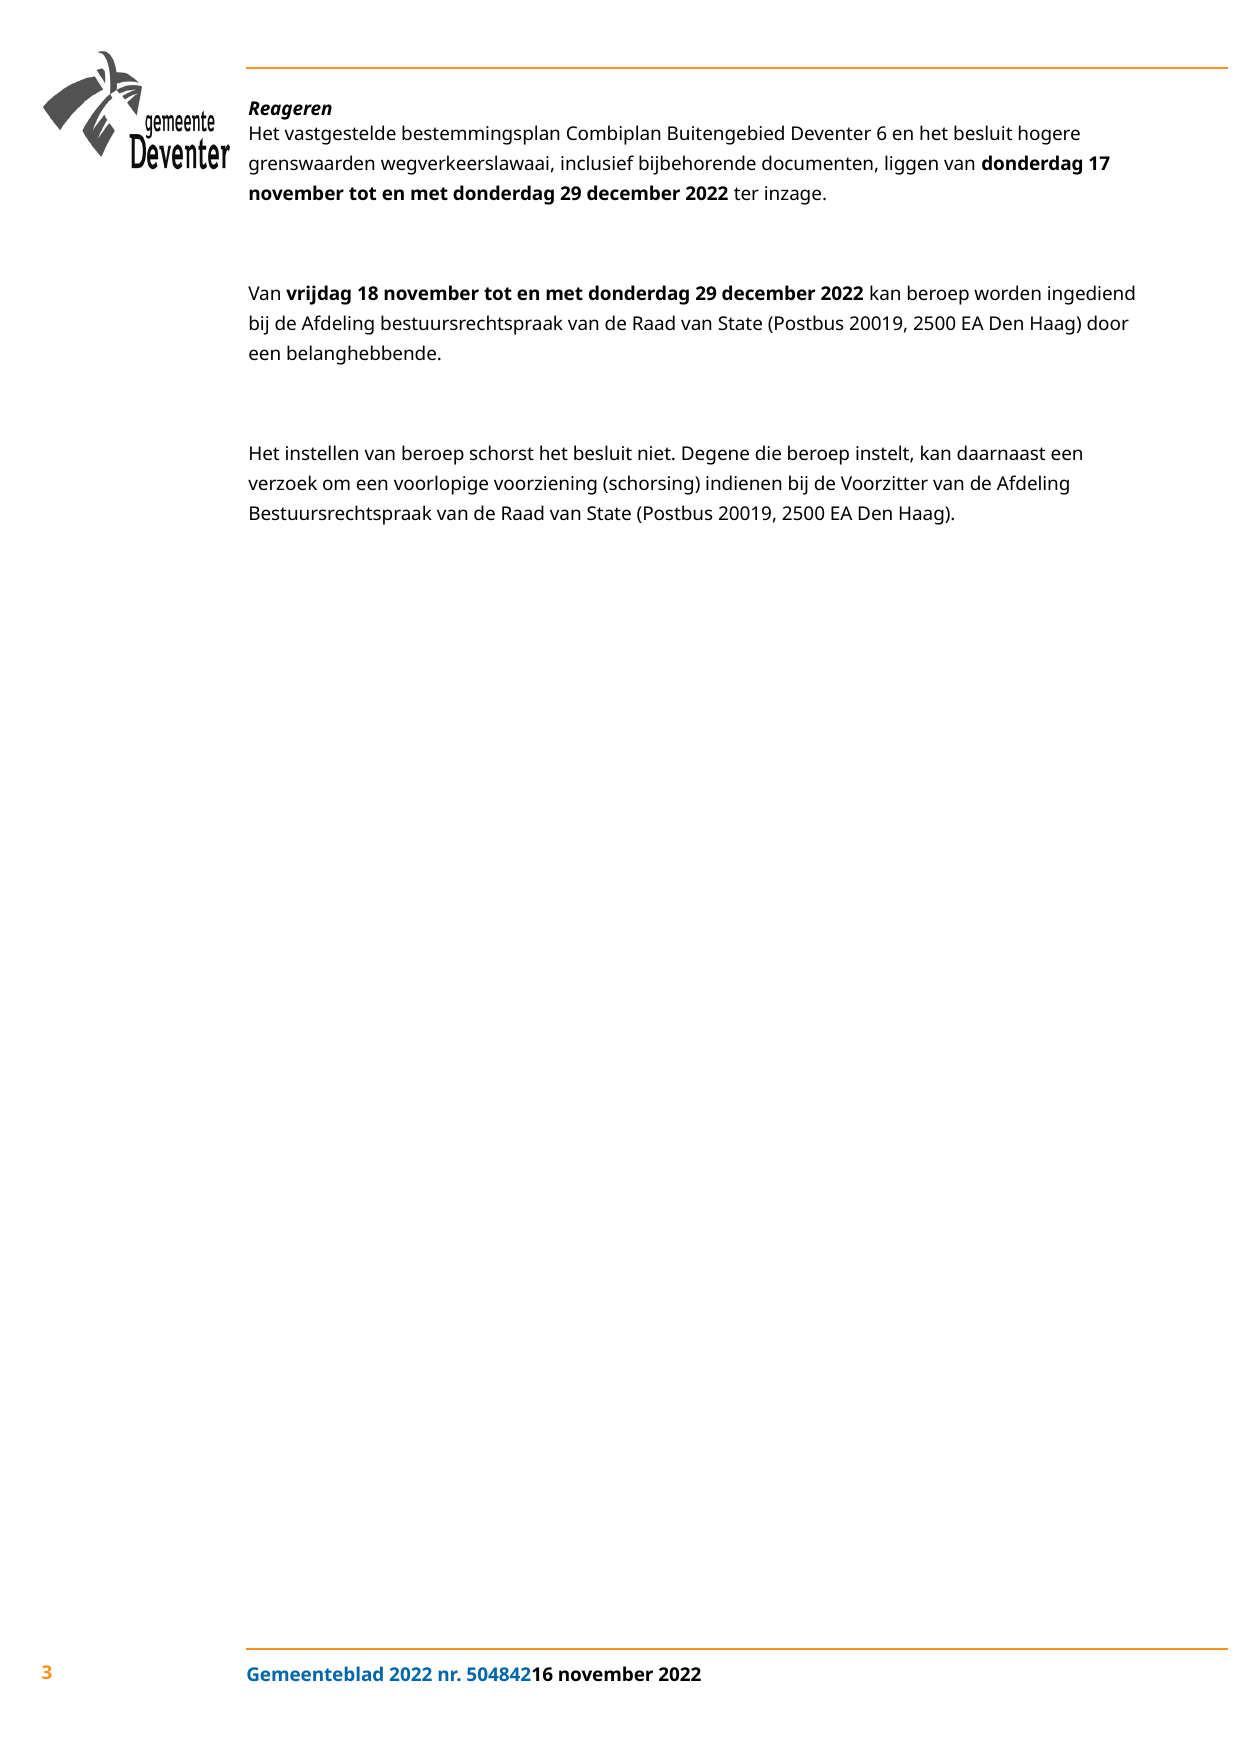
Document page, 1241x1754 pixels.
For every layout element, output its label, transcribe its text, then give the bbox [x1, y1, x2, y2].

text Van vrijdag 18 november tot en met donderdag 29 december 2022 kan beroep worden ingediend bij de Afdeling bestuursrechtspraak van de Raad van State (Postbus 20019, 2500 EA Den Haag) door een belanghebbende. [248, 281, 1152, 365]
text Het instellen van beroep schorst het besluit niet. Degene die beroep instelt, kan daarnaast een verzoek om een voorlopige voorziening (schorsing) indienen bij de Voorzitter van de Afdeling Bestuursrechtspraak van de Raad van State (Postbus 20019, 2500 EA Den Haag). [248, 441, 1152, 525]
text Het vastgestelde bestemmingsplan Combiplan Buitengebied Deventer 6 en het besluit hogere grenswaarden wegverkeerslawaai, inclusief bijbehorende documenten, liggen van donderdag 17 november tot en met donderdag 29 december 2022 ter inzage. [248, 121, 1152, 205]
picture [41, 47, 231, 172]
text Reageren [248, 95, 1152, 121]
